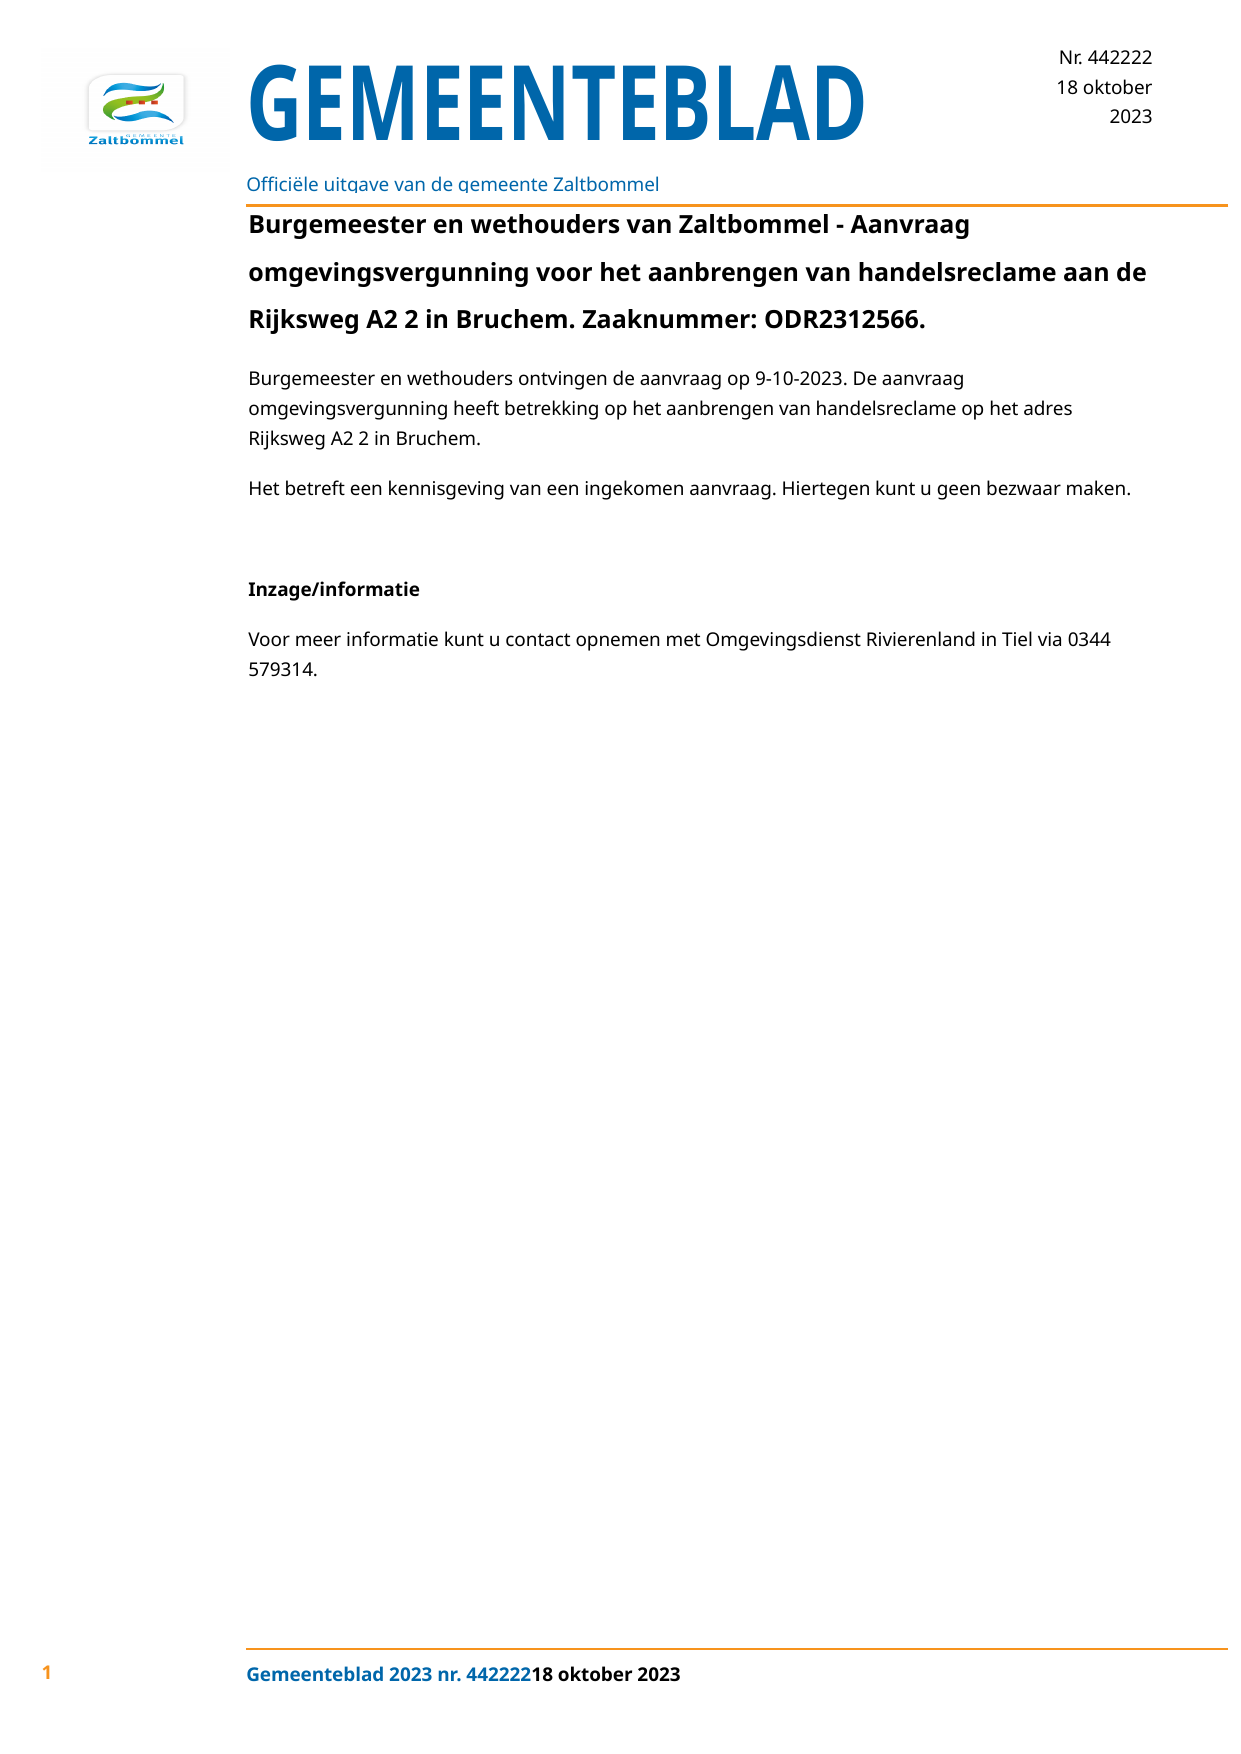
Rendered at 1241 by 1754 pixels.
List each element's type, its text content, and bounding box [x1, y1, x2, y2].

text Inzage/informatie [248, 576, 1152, 602]
text Burgemeester en wethouders ontvingen de aanvraag op 9-10-2023. De aanvraag omgevingsvergunning heeft betrekking op het aanbrengen van handelsreclame op het adres Rijksweg A2 2 in Bruchem. [248, 366, 1152, 450]
text Voor meer informatie kunt u contact opnemen met Omgevingsdienst Rivierenland in Tiel via 0344 579314. [248, 626, 1152, 682]
text Burgemeester en wethouders van Zaltbommel - Aanvraag omgevingsvergunning voor het aanbrengen van handelsreclame aan de Rijksweg A2 2 in Bruchem. Zaaknummer: ODR2312566. [248, 207, 1152, 336]
picture [41, 47, 231, 172]
text Het betreft een kennisgeving van een ingekomen aanvraag. Hiertegen kunt u geen bezwaar maken. [248, 475, 1152, 501]
